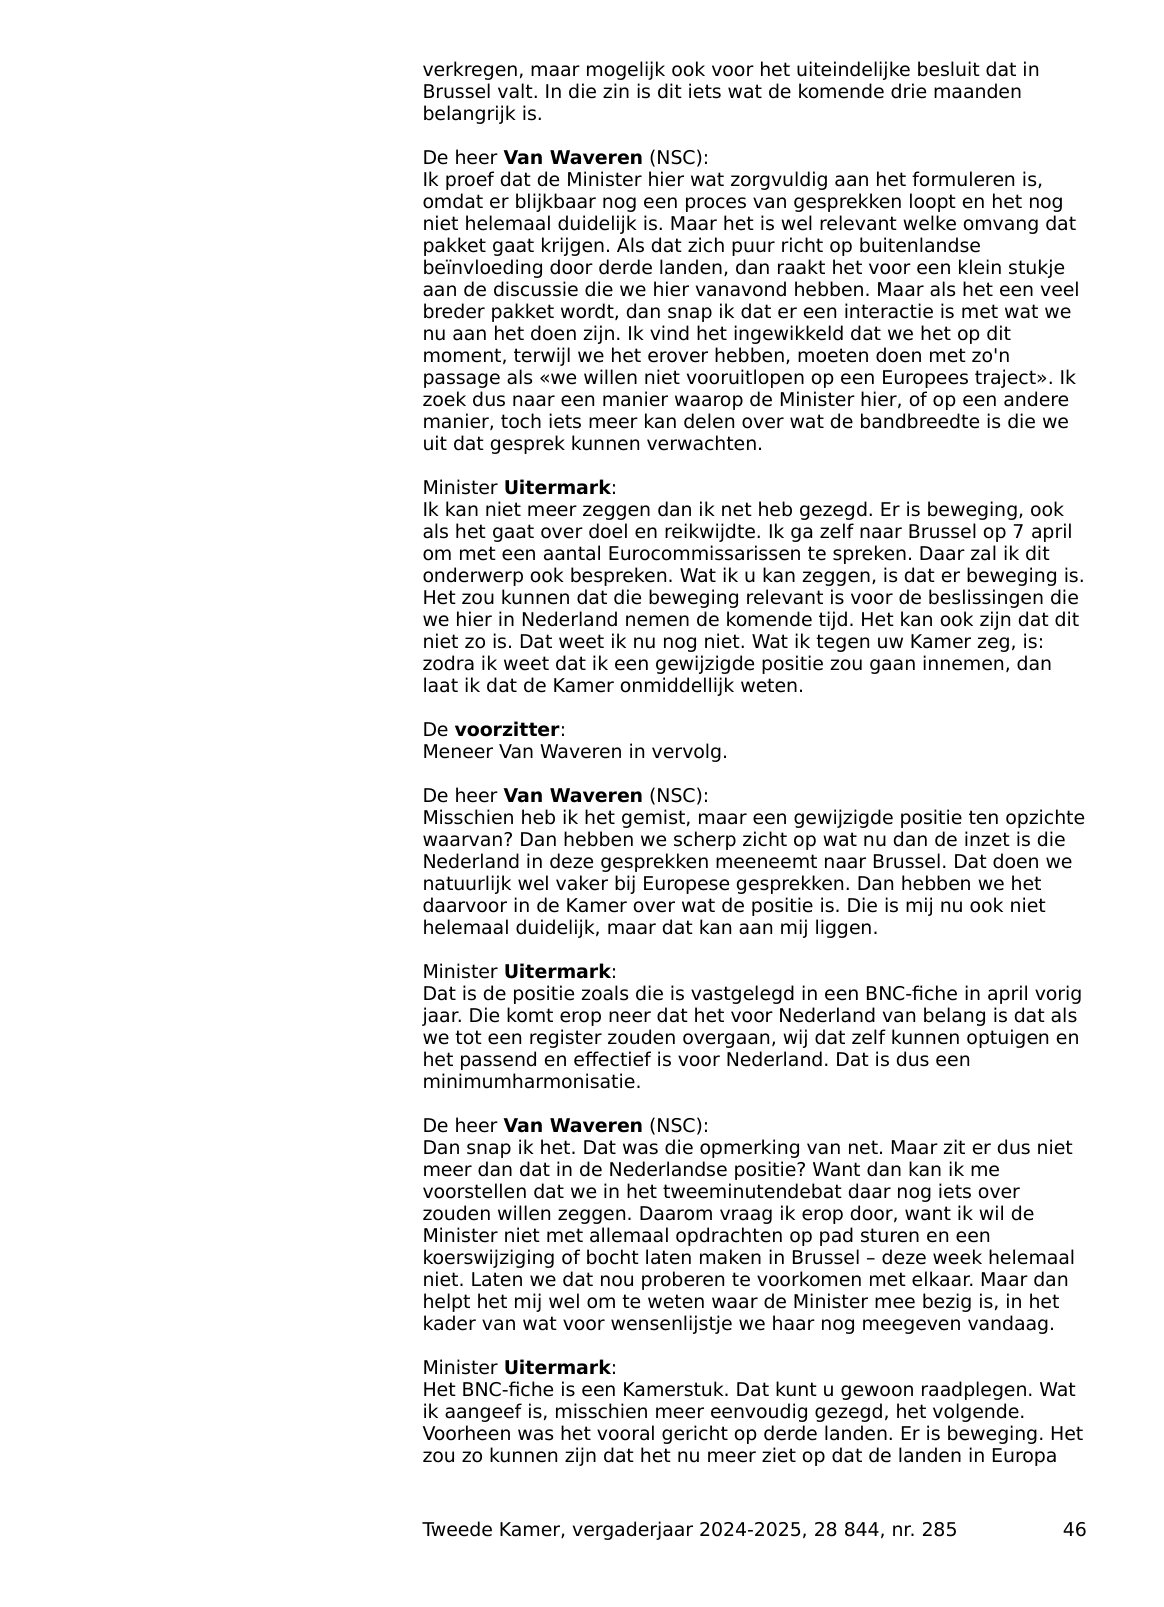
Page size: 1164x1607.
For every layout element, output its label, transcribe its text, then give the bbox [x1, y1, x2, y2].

text Dan snap ik het. Dat was die opmerking van net. Maar zit er dus niet meer dan dat in de Nederlandse positie? Want dan kan ik me voorstellen dat we in het tweeminutendebat daar nog iets over zouden willen zeggen. Daarom vraag ik erop door, want ik wil de Minister niet met allemaal opdrachten op pad sturen en een koerswijziging of bocht laten maken in Brussel – deze week helemaal niet. Laten we dat nou proberen te voorkomen met elkaar. Maar dan helpt het mij wel om te weten waar de Minister mee bezig is, in het kader van wat voor wensenlijstje we haar nog meegeven vandaag. [422, 1137, 1087, 1335]
text Misschien heb ik het gemist, maar een gewijzigde positie ten opzichte waarvan? Dan hebben we scherp zicht op wat nu dan de inzet is die Nederland in deze gesprekken meeneemt naar Brussel. Dat doen we natuurlijk wel vaker bij Europese gesprekken. Dan hebben we het daarvoor in de Kamer over wat de positie is. Die is mij nu ook niet helemaal duidelijk, maar dat kan aan mij liggen. [422, 807, 1087, 939]
text Dat is de positie zoals die is vastgelegd in een BNC-fiche in april vorig jaar. Die komt erop neer dat het voor Nederland van belang is dat als we tot een register zouden overgaan, wij dat zelf kunnen optuigen en het passend en effectief is voor Nederland. Dat is dus een minimumharmonisatie. [422, 983, 1087, 1093]
text Minister Uitermark: [422, 477, 1087, 499]
text De voorzitter: [422, 719, 1087, 741]
text Minister Uitermark: [422, 961, 1087, 983]
text Het BNC-fiche is een Kamerstuk. Dat kunt u gewoon raadplegen. Wat ik aangeef is, misschien meer eenvoudig gezegd, het volgende. Voorheen was het vooral gericht op derde landen. Er is beweging. Het zou zo kunnen zijn dat het nu meer ziet op dat de landen in Europa [422, 1379, 1087, 1467]
text verkregen, maar mogelijk ook voor het uiteindelijke besluit dat in Brussel valt. In die zin is dit iets wat de komende drie maanden belangrijk is. [422, 59, 1087, 125]
text De heer Van Waveren (NSC): [422, 785, 1087, 807]
text Minister Uitermark: [422, 1357, 1087, 1379]
text Meneer Van Waveren in vervolg. [422, 741, 1087, 763]
text De heer Van Waveren (NSC): [422, 1115, 1087, 1137]
text Ik kan niet meer zeggen dan ik net heb gezegd. Er is beweging, ook als het gaat over doel en reikwijdte. Ik ga zelf naar Brussel op 7 april om met een aantal Eurocommissarissen te spreken. Daar zal ik dit onderwerp ook bespreken. Wat ik u kan zeggen, is dat er beweging is. Het zou kunnen dat die beweging relevant is voor de beslissingen die we hier in Nederland nemen de komende tijd. Het kan ook zijn dat dit niet zo is. Dat weet ik nu nog niet. Wat ik tegen uw Kamer zeg, is: zodra ik weet dat ik een gewijzigde positie zou gaan innemen, dan laat ik dat de Kamer onmiddellijk weten. [422, 499, 1087, 697]
text De heer Van Waveren (NSC): [422, 147, 1087, 169]
text Ik proef dat de Minister hier wat zorgvuldig aan het formuleren is, omdat er blijkbaar nog een proces van gesprekken loopt en het nog niet helemaal duidelijk is. Maar het is wel relevant welke omvang dat pakket gaat krijgen. Als dat zich puur richt op buitenlandse beïnvloeding door derde landen, dan raakt het voor een klein stukje aan de discussie die we hier vanavond hebben. Maar als het een veel breder pakket wordt, dan snap ik dat er een interactie is met wat we nu aan het doen zijn. Ik vind het ingewikkeld dat we het op dit moment, terwijl we het erover hebben, moeten doen met zo'n passage als «we willen niet vooruitlopen op een Europees traject». Ik zoek dus naar een manier waarop de Minister hier, of op een andere manier, toch iets meer kan delen over wat de bandbreedte is die we uit dat gesprek kunnen verwachten. [422, 169, 1087, 455]
